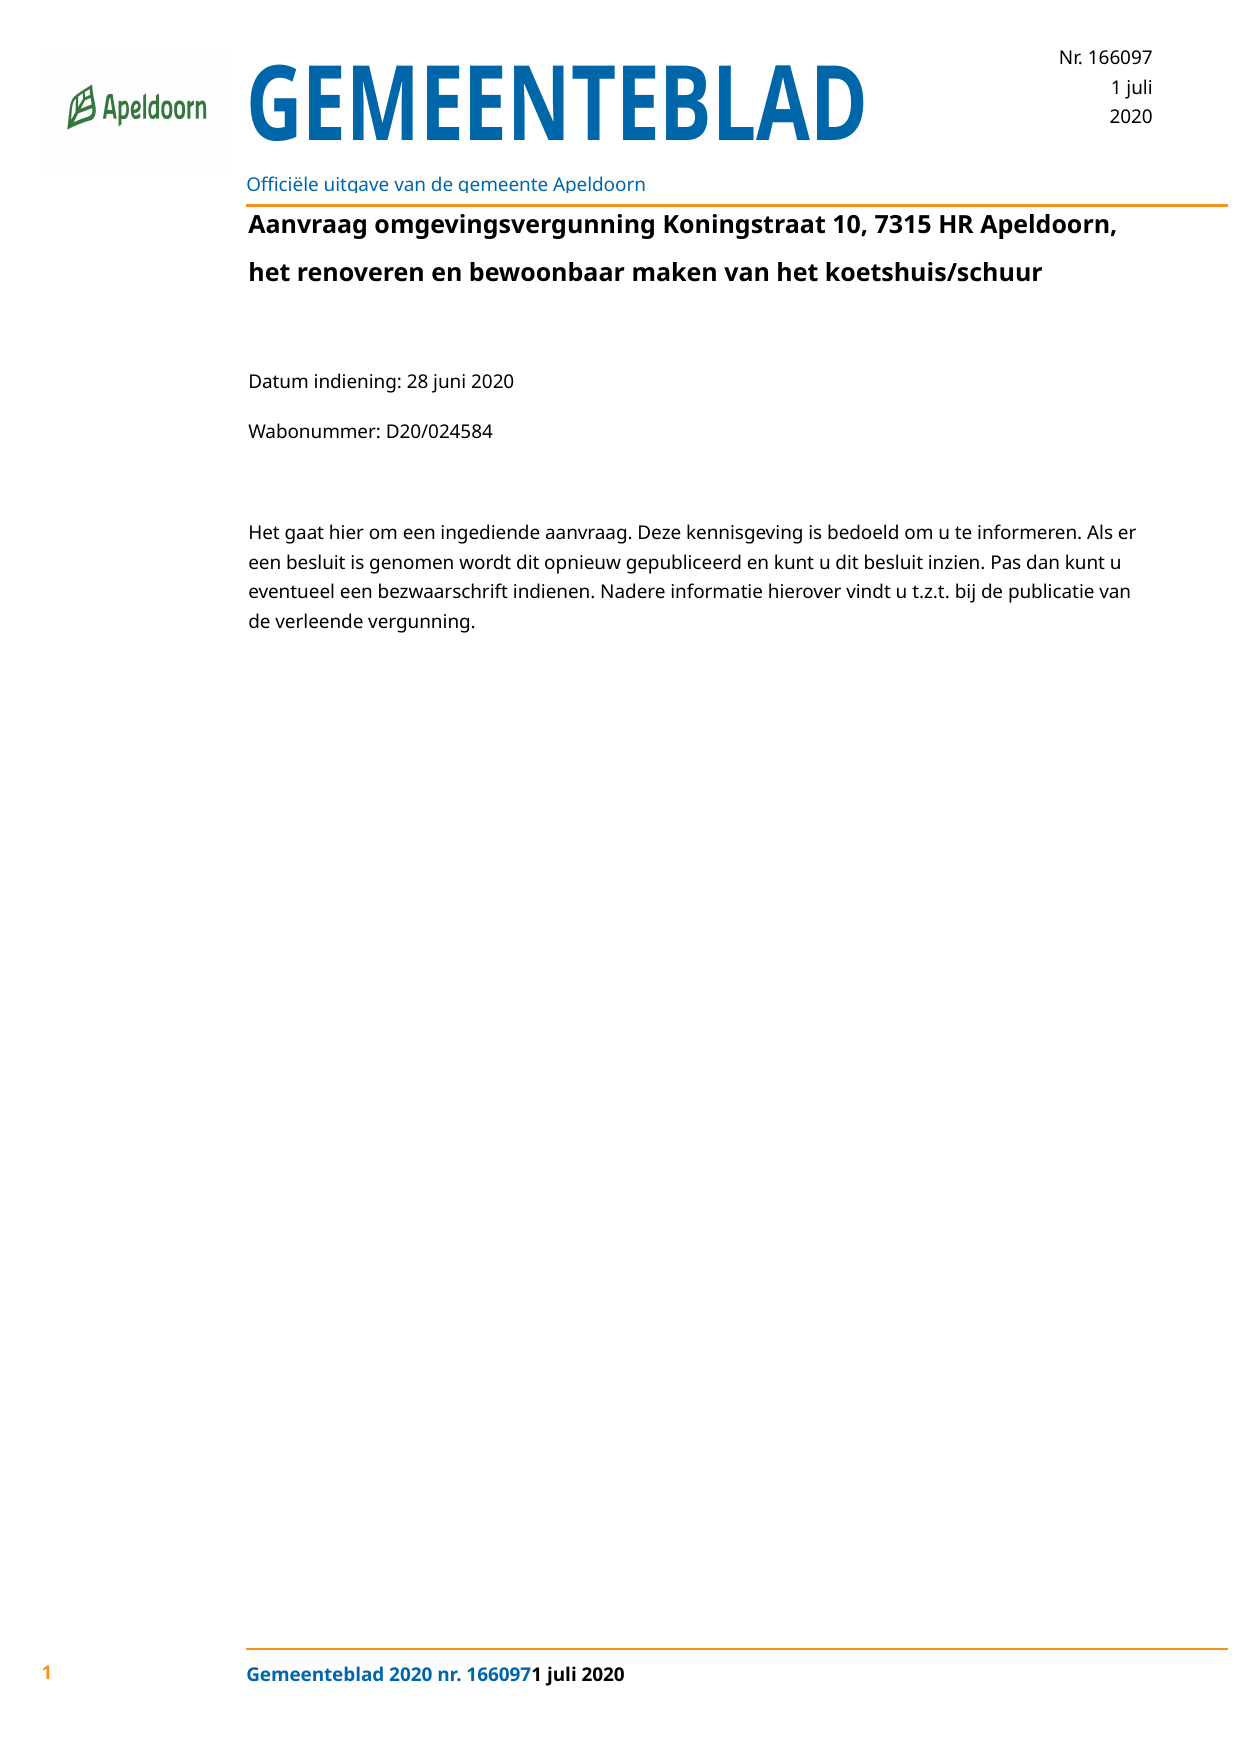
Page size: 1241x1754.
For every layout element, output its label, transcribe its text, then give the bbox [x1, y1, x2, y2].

text Wabonummer: D20/024584 [248, 419, 1152, 444]
text Datum indiening: 28 juni 2020 [248, 368, 1152, 394]
picture [41, 47, 231, 172]
text Aanvraag omgevingsvergunning Koningstraat 10, 7315 HR Apeldoorn, het renoveren en bewoonbaar maken van het koetshuis/schuur [248, 207, 1152, 288]
text Het gaat hier om een ingediende aanvraag. Deze kennisgeving is bedoeld om u te informeren. Als er een besluit is genomen wordt dit opnieuw gepubliceerd en kunt u dit besluit inzien. Pas dan kunt u eventueel een bezwaarschrift indienen. Nadere informatie hierover vindt u t.z.t. bij de publicatie van de verleende vergunning. [248, 519, 1152, 634]
